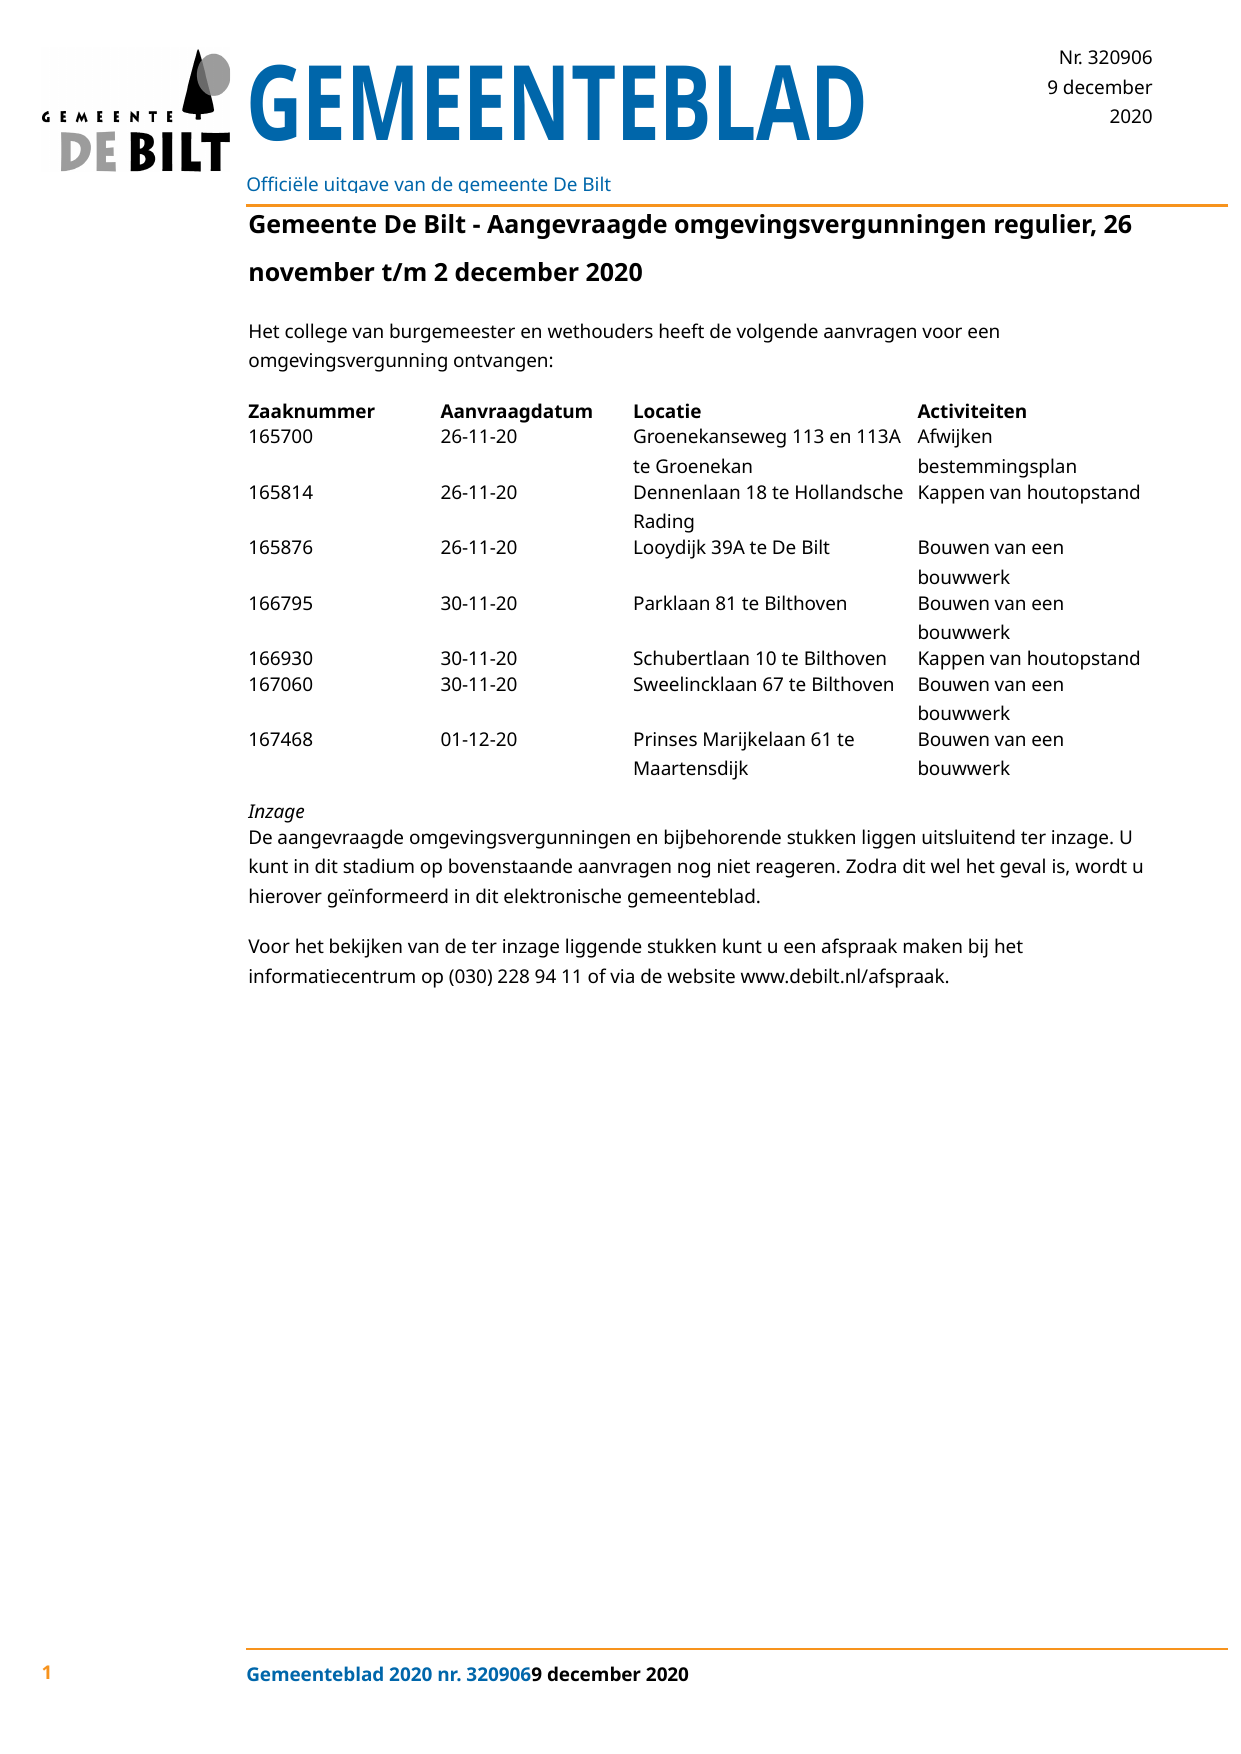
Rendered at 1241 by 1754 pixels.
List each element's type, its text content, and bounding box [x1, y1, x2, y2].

table_cell 167468 [248, 726, 440, 781]
table_cell 26-11-20 [440, 479, 633, 534]
text Inzage [248, 798, 1152, 824]
table_header Locatie [633, 398, 917, 424]
table_cell 30-11-20 [440, 671, 633, 726]
table_cell 26-11-20 [440, 424, 633, 479]
table_cell 165700 [248, 424, 440, 479]
table_cell 165876 [248, 534, 440, 590]
text De aangevraagde omgevingsvergunningen en bijbehorende stukken liggen uitsluitend ter inzage. U kunt in dit stadium op bovenstaande aanvragen nog niet reageren. Zodra dit wel het geval is, wordt u hierover geïnformeerd in dit elektronische gemeenteblad. [248, 824, 1152, 909]
text Het college van burgemeester en wethouders heeft de volgende aanvragen voor een omgevingsvergunning ontvangen: [248, 318, 1152, 373]
table_cell 167060 [248, 671, 440, 726]
table_cell 166930 [248, 645, 440, 671]
table_cell 26-11-20 [440, 534, 633, 590]
table_cell Kappen van houtopstand [917, 645, 1152, 671]
table_cell 01-12-20 [440, 726, 633, 781]
table_cell Groenekanseweg 113 en 113A te Groenekan [633, 424, 917, 479]
table_cell Looydijk 39A te De Bilt [633, 534, 917, 590]
table_cell Parklaan 81 te Bilthoven [633, 590, 917, 645]
table_cell Schubertlaan 10 te Bilthoven [633, 645, 917, 671]
table_cell Kappen van houtopstand [917, 479, 1152, 534]
text Voor het bekijken van de ter inzage liggende stukken kunt u een afspraak maken bij het informatiecentrum op (030) 228 94 11 of via de website www.debilt.nl/afspraak. [248, 933, 1152, 989]
table_cell Bouwen van een bouwwerk [917, 726, 1152, 781]
table_cell 30-11-20 [440, 590, 633, 645]
table_cell Prinses Marijkelaan 61 te Maartensdijk [633, 726, 917, 781]
table_header Aanvraagdatum [440, 398, 633, 424]
table_cell Afwijken bestemmingsplan [917, 424, 1152, 479]
table_cell 166795 [248, 590, 440, 645]
table_cell Bouwen van een bouwwerk [917, 590, 1152, 645]
table_cell 30-11-20 [440, 645, 633, 671]
table_cell Bouwen van een bouwwerk [917, 671, 1152, 726]
table_header Zaaknummer [248, 398, 440, 424]
table_cell Sweelincklaan 67 te Bilthoven [633, 671, 917, 726]
text Gemeente De Bilt - Aangevraagde omgevingsvergunningen regulier, 26 november t/m 2 december 2020 [248, 207, 1152, 288]
table_header Activiteiten [917, 398, 1152, 424]
picture [41, 47, 231, 172]
table_cell Dennenlaan 18 te Hollandsche Rading [633, 479, 917, 534]
table_cell Bouwen van een bouwwerk [917, 534, 1152, 590]
table_cell 165814 [248, 479, 440, 534]
